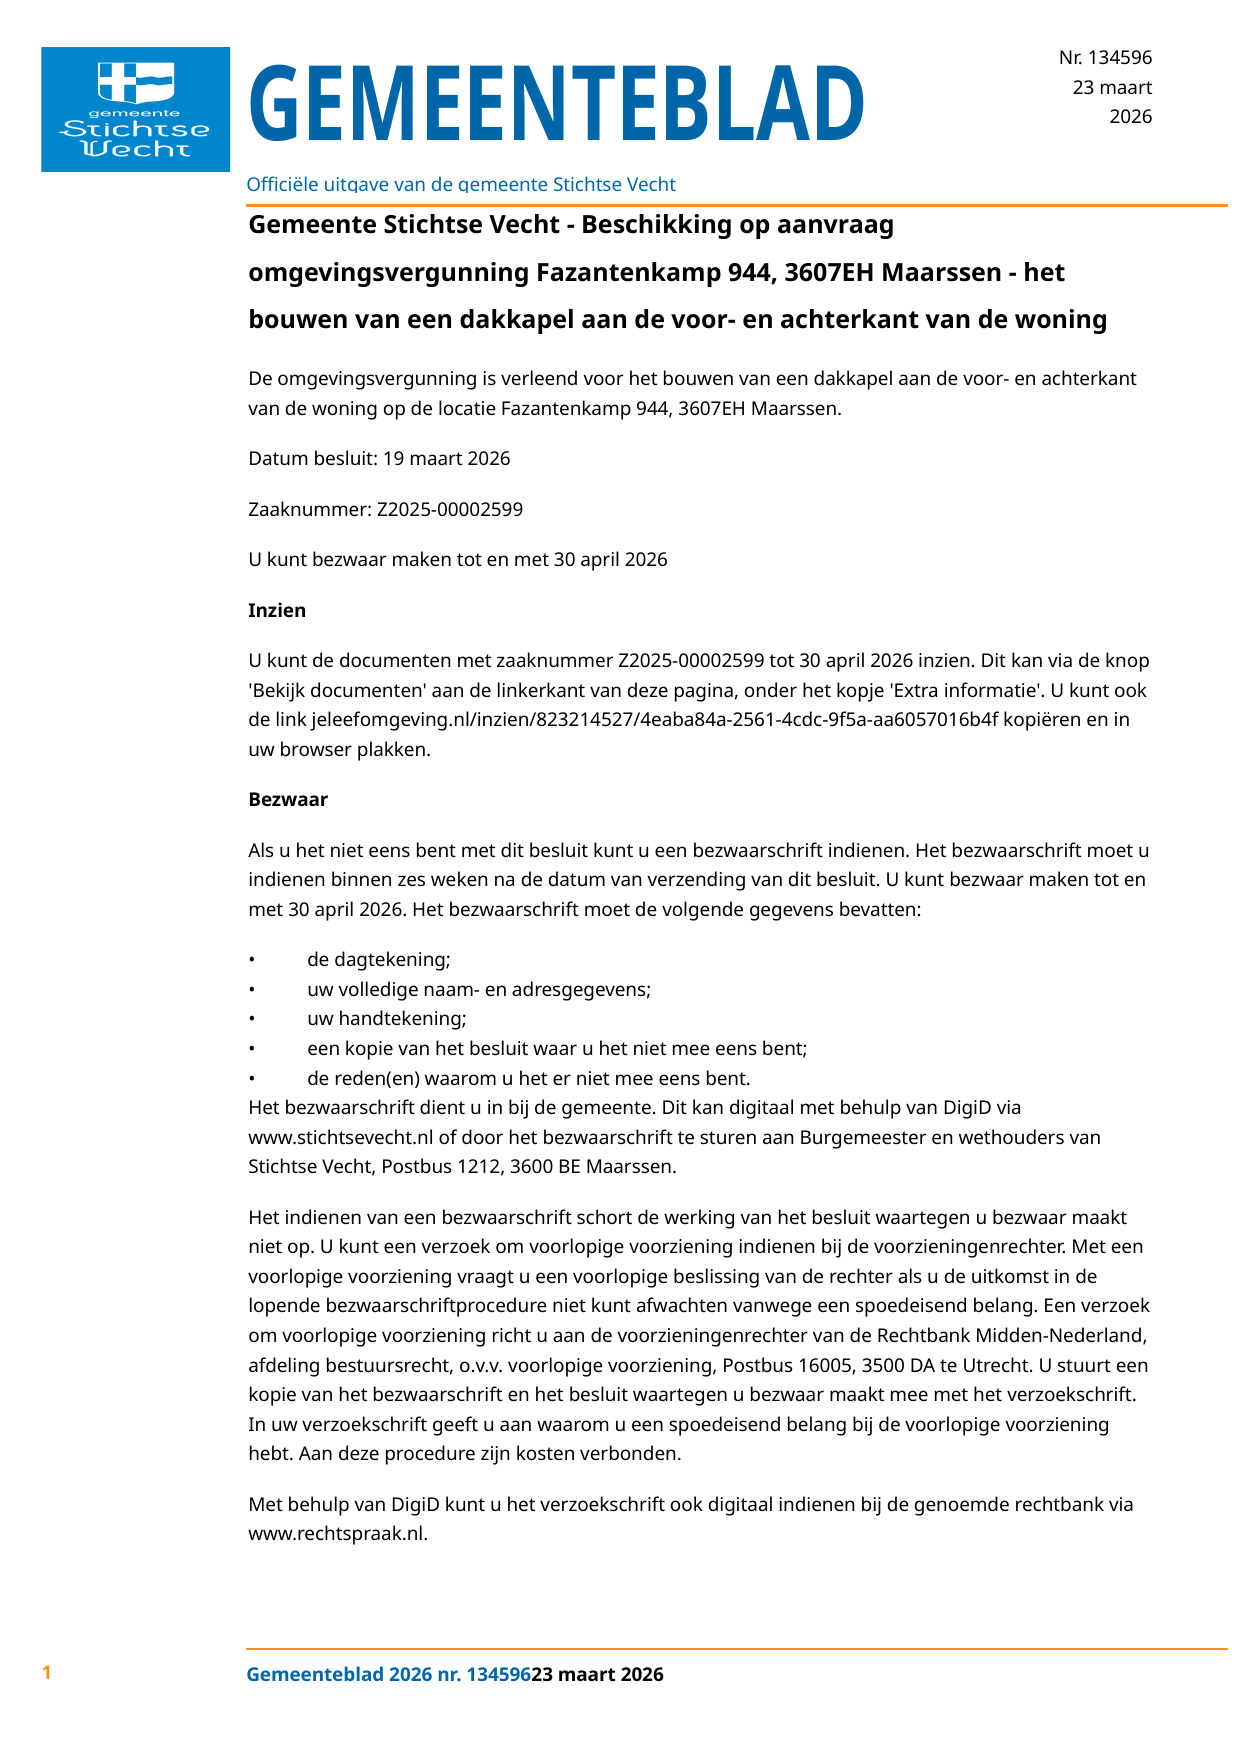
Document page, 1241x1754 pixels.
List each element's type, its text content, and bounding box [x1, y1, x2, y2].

text U kunt bezwaar maken tot en met 30 april 2026 [248, 546, 1152, 572]
text De omgevingsvergunning is verleend voor het bouwen van een dakkapel aan de voor- en achterkant van de woning op de locatie Fazantenkamp 944, 3607EH Maarssen. [248, 366, 1152, 421]
picture [137, 63, 174, 103]
list de reden(en) waarom u het er niet mee eens bent. [248, 1065, 1152, 1090]
text Gemeente Stichtse Vecht - Beschikking op aanvraag omgevingsvergunning Fazantenkamp 944, 3607EH Maarssen - het bouwen van een dakkapel aan de voor- en achterkant van de woning [248, 207, 1152, 336]
picture [99, 63, 135, 101]
text Als u het niet eens bent met dit besluit kunt u een bezwaarschrift indienen. Het bezwaarschrift moet u indienen binnen zes weken na de datum van verzending van dit besluit. U kunt bezwaar maken tot en met 30 april 2026. Het bezwaarschrift moet de volgende gegevens bevatten: [248, 837, 1152, 922]
text Met behulp van DigiD kunt u het verzoekschrift ook digitaal indienen bij de genoemde rechtbank via www.rechtspraak.nl. [248, 1491, 1152, 1546]
text Inzien [248, 597, 1152, 622]
text Bezwaar [248, 786, 1152, 812]
list een kopie van het besluit waar u het niet mee eens bent; [248, 1035, 1152, 1061]
text Datum besluit: 19 maart 2026 [248, 446, 1152, 471]
text Zaaknummer: Z2025-00002599 [248, 496, 1152, 522]
text Het indienen van een bezwaarschrift schort de werking van het besluit waartegen u bezwaar maakt niet op. U kunt een verzoek om voorlopige voorziening indienen bij de voorzieningenrechter. Met een voorlopige voorziening vraagt u een voorlopige beslissing van de rechter als u de uitkomst in de lopende bezwaarschriftprocedure niet kunt afwachten vanwege een spoedeisend belang. Een verzoek om voorlopige voorziening richt u aan de voorzieningenrechter van de Rechtbank Midden-Nederland, afdeling bestuursrecht, o.v.v. voorlopige voorziening, Postbus 16005, 3500 DA te Utrecht. U stuurt een kopie van het bezwaarschrift en het besluit waartegen u bezwaar maakt mee met het verzoekschrift. In uw verzoekschrift geeft u aan waarom u een spoedeisend belang bij de voorlopige voorziening hebt. Aan deze procedure zijn kosten verbonden. [248, 1204, 1152, 1466]
list uw volledige naam- en adresgegevens; [248, 976, 1152, 1002]
text Het bezwaarschrift dient u in bij de gemeente. Dit kan digitaal met behulp van DigiD via www.stichtsevecht.nl of door het bezwaarschrift te sturen aan Burgemeester en wethouders van Stichtse Vecht, Postbus 1212, 3600 BE Maarssen. [248, 1094, 1152, 1179]
list uw handtekening; [248, 1006, 1152, 1031]
list de dagtekening; [248, 946, 1152, 972]
text U kunt de documenten met zaaknummer Z2025-00002599 tot 30 april 2026 inzien. Dit kan via de knop 'Bekijk documenten' aan de linkerkant van deze pagina, onder het kopje 'Extra informatie'. U kunt ook de link jeleefomgeving.nl/inzien/823214527/4eaba84a-2561-4cdc-9f5a-aa6057016b4f kopiëren en in uw browser plakken. [248, 647, 1152, 762]
